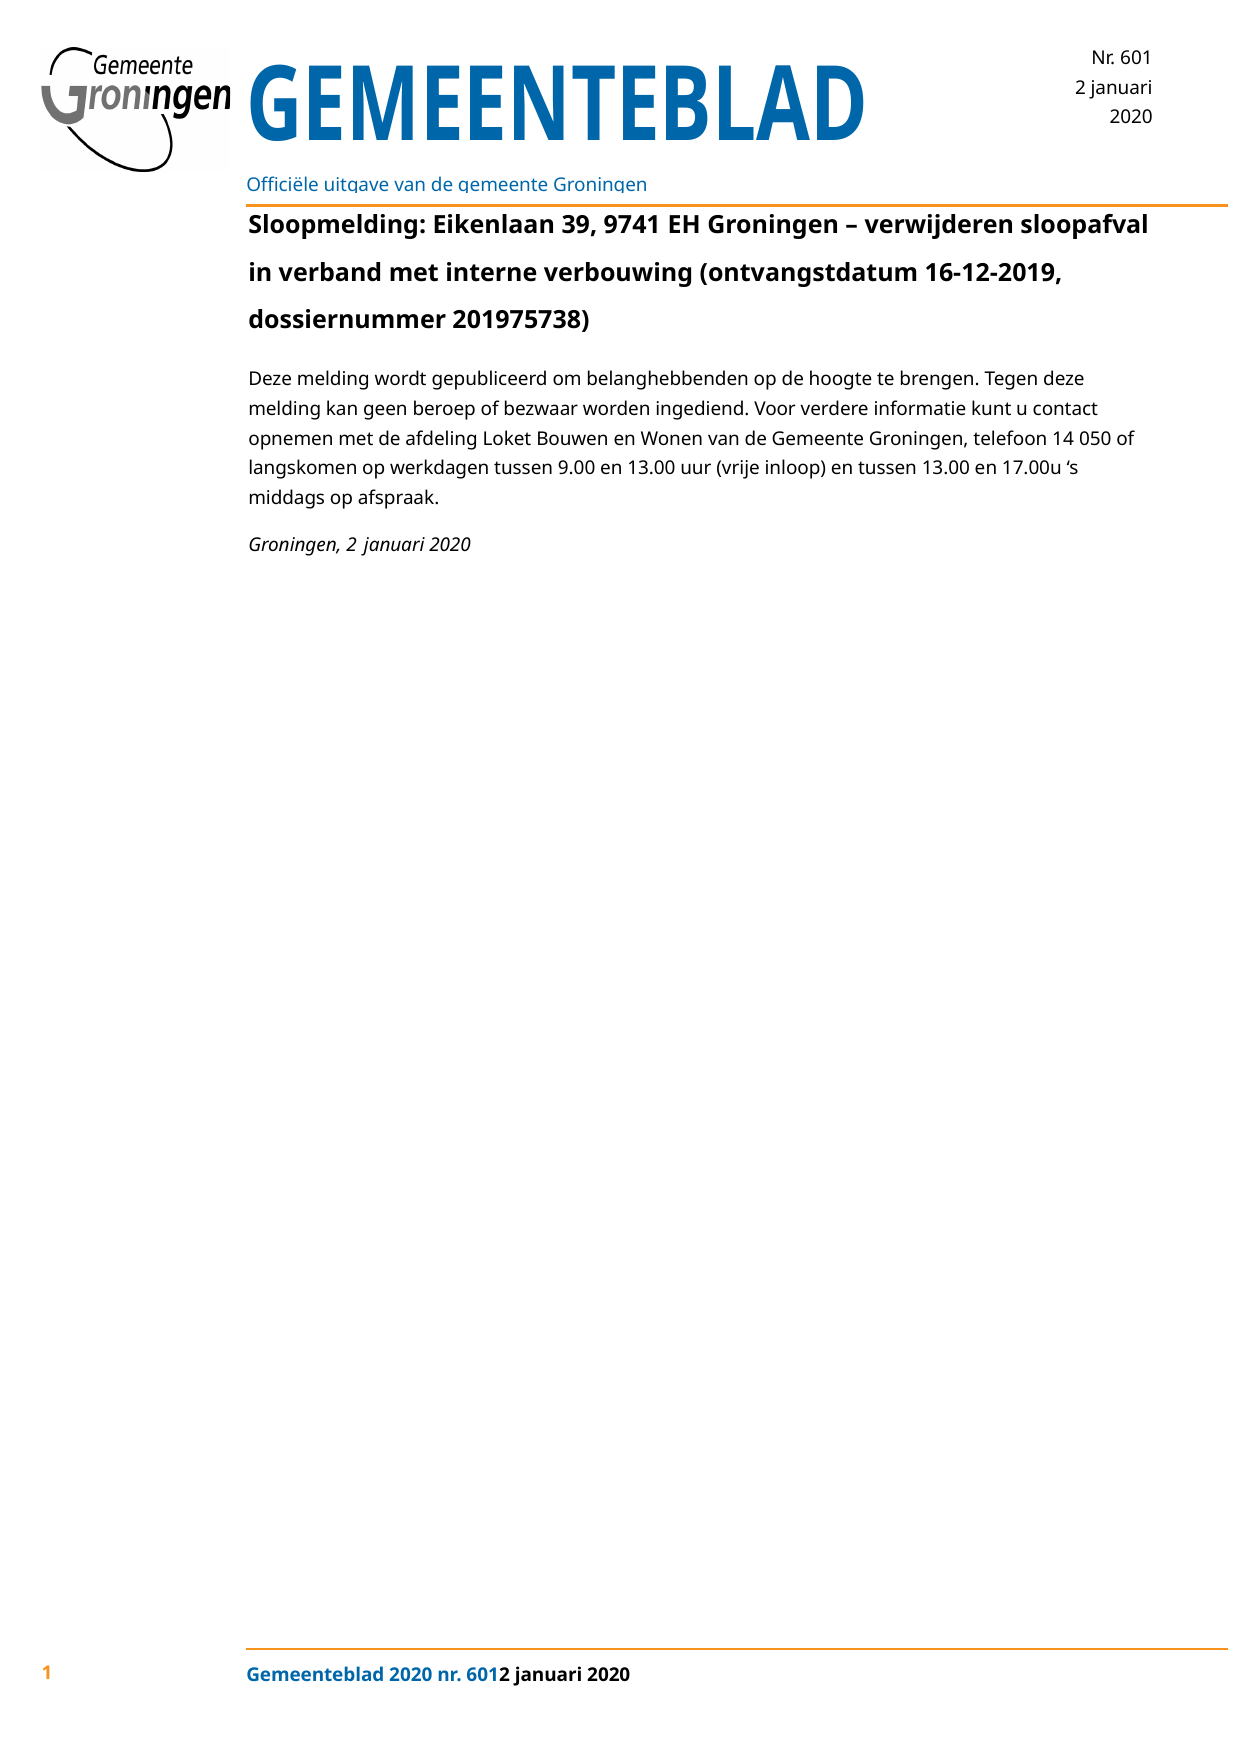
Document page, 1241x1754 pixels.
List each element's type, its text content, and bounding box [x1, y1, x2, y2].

text Sloopmelding: Eikenlaan 39, 9741 EH Groningen – verwijderen sloopafval in verband met interne verbouwing (ontvangstdatum 16-12-2019, dossiernummer 201975738) [248, 207, 1152, 336]
text Deze melding wordt gepubliceerd om belanghebbenden op de hoogte te brengen. Tegen deze melding kan geen beroep of bezwaar worden ingediend. Voor verdere informatie kunt u contact opnemen met de afdeling Loket Bouwen en Wonen van de Gemeente Groningen, telefoon 14 050 of langskomen op werkdagen tussen 9.00 en 13.00 uur (vrije inloop) en tussen 13.00 en 17.00u ‘s middags op afspraak. [248, 366, 1152, 509]
picture [41, 47, 231, 172]
text Groningen, 2 januari 2020 [248, 532, 1152, 557]
